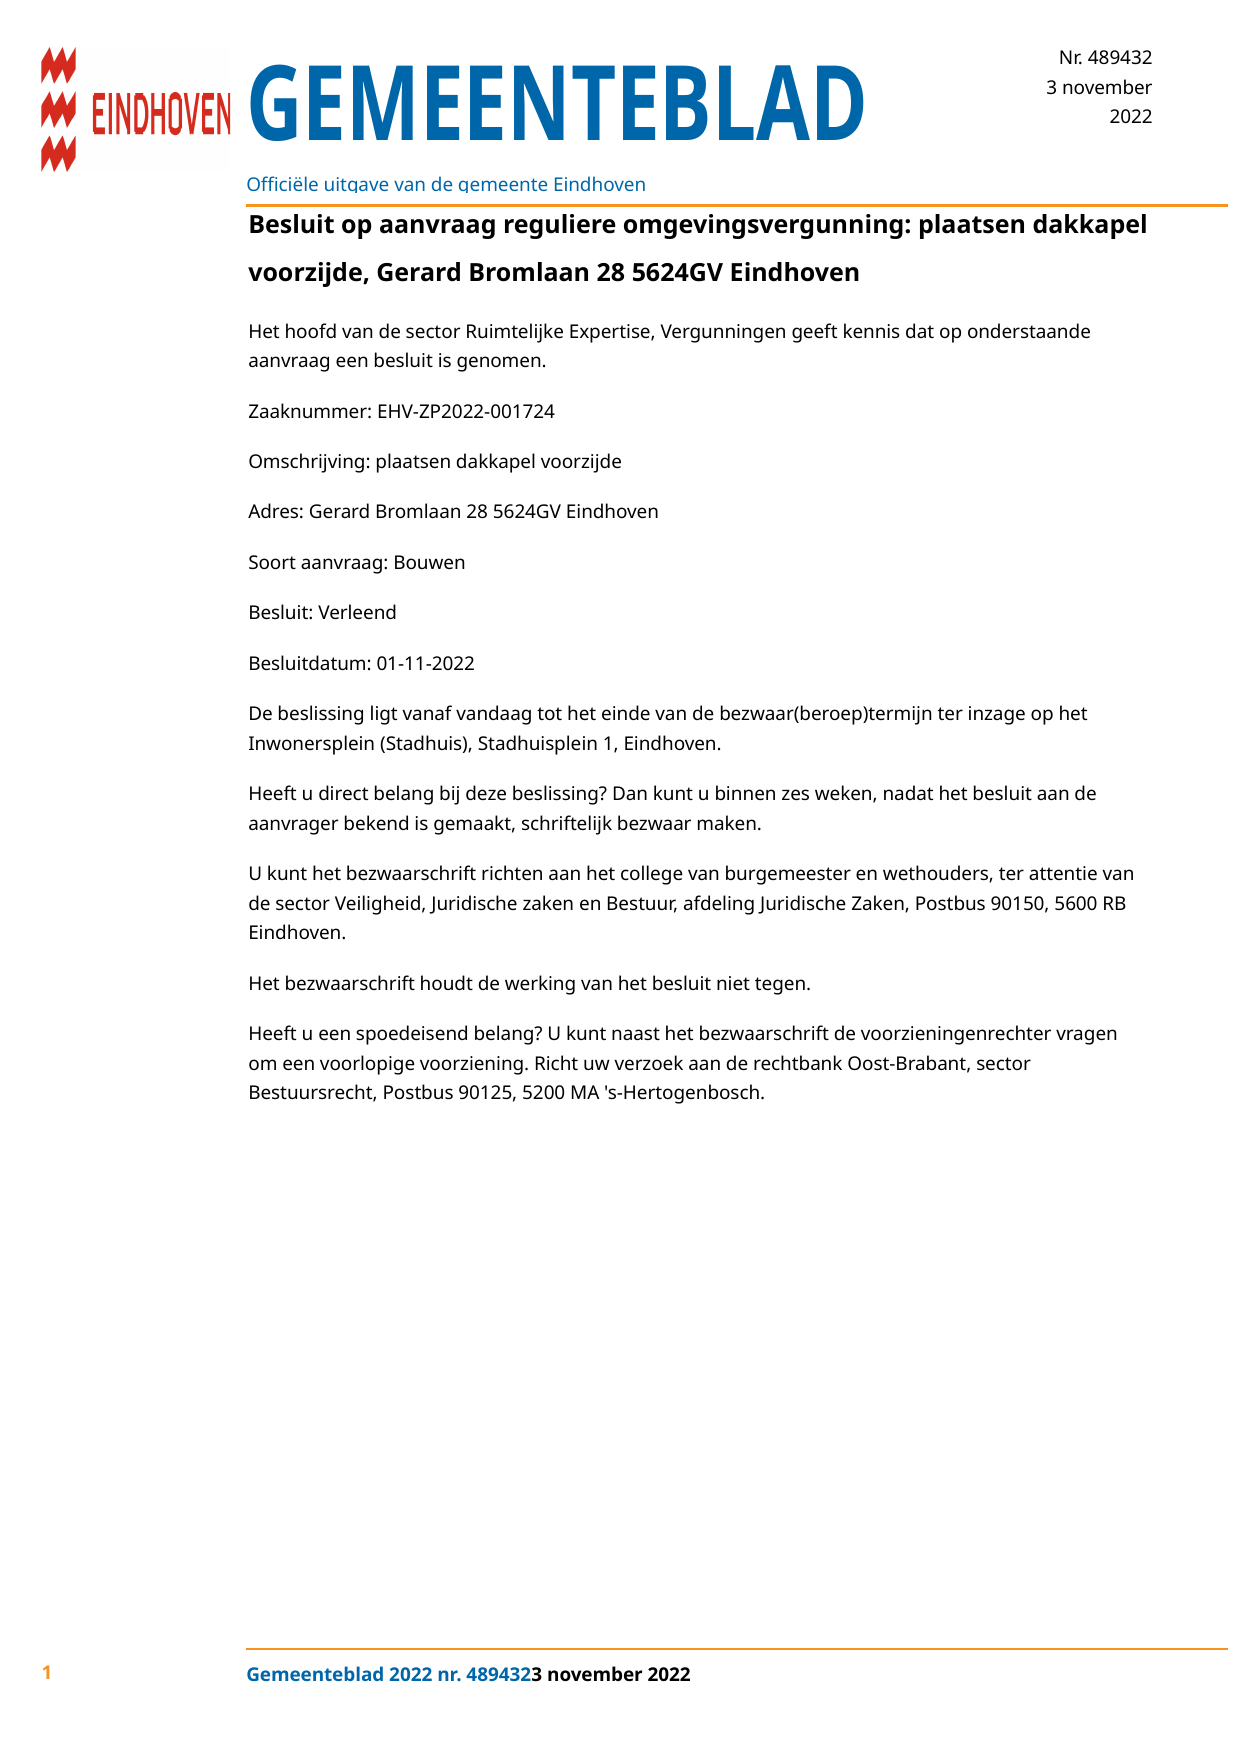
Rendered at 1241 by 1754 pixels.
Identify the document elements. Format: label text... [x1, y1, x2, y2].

text U kunt het bezwaarschrift richten aan het college van burgemeester en wethouders, ter attentie van de sector Veiligheid, Juridische zaken en Bestuur, afdeling Juridische Zaken, Postbus 90150, 5600 RB Eindhoven. [248, 860, 1152, 945]
text De beslissing ligt vanaf vandaag tot het einde van de bezwaar(beroep)termijn ter inzage op het Inwonersplein (Stadhuis), Stadhuisplein 1, Eindhoven. [248, 700, 1152, 756]
text Heeft u direct belang bij deze beslissing? Dan kunt u binnen zes weken, nadat het besluit aan de aanvrager bekend is gemaakt, schriftelijk bezwaar maken. [248, 780, 1152, 836]
text Besluitdatum: 01-11-2022 [248, 650, 1152, 676]
text Omschrijving: plaatsen dakkapel voorzijde [248, 448, 1152, 474]
text Het bezwaarschrift houdt de werking van het besluit niet tegen. [248, 970, 1152, 996]
text Soort aanvraag: Bouwen [248, 549, 1152, 575]
text Adres: Gerard Bromlaan 28 5624GV Eindhoven [248, 499, 1152, 524]
text Besluit: Verleend [248, 599, 1152, 625]
text Besluit op aanvraag reguliere omgevingsvergunning: plaatsen dakkapel voorzijde, Gerard Bromlaan 28 5624GV Eindhoven [248, 207, 1152, 288]
text Zaaknummer: EHV-ZP2022-001724 [248, 398, 1152, 424]
text Het hoofd van de sector Ruimtelijke Expertise, Vergunningen geeft kennis dat op onderstaande aanvraag een besluit is genomen. [248, 318, 1152, 373]
text Heeft u een spoedeisend belang? U kunt naast het bezwaarschrift de voorzieningenrechter vragen om een voorlopige voorziening. Richt uw verzoek aan de rechtbank Oost-Brabant, sector Bestuursrecht, Postbus 90125, 5200 MA 's-Hertogenbosch. [248, 1020, 1152, 1105]
picture [41, 47, 231, 172]
